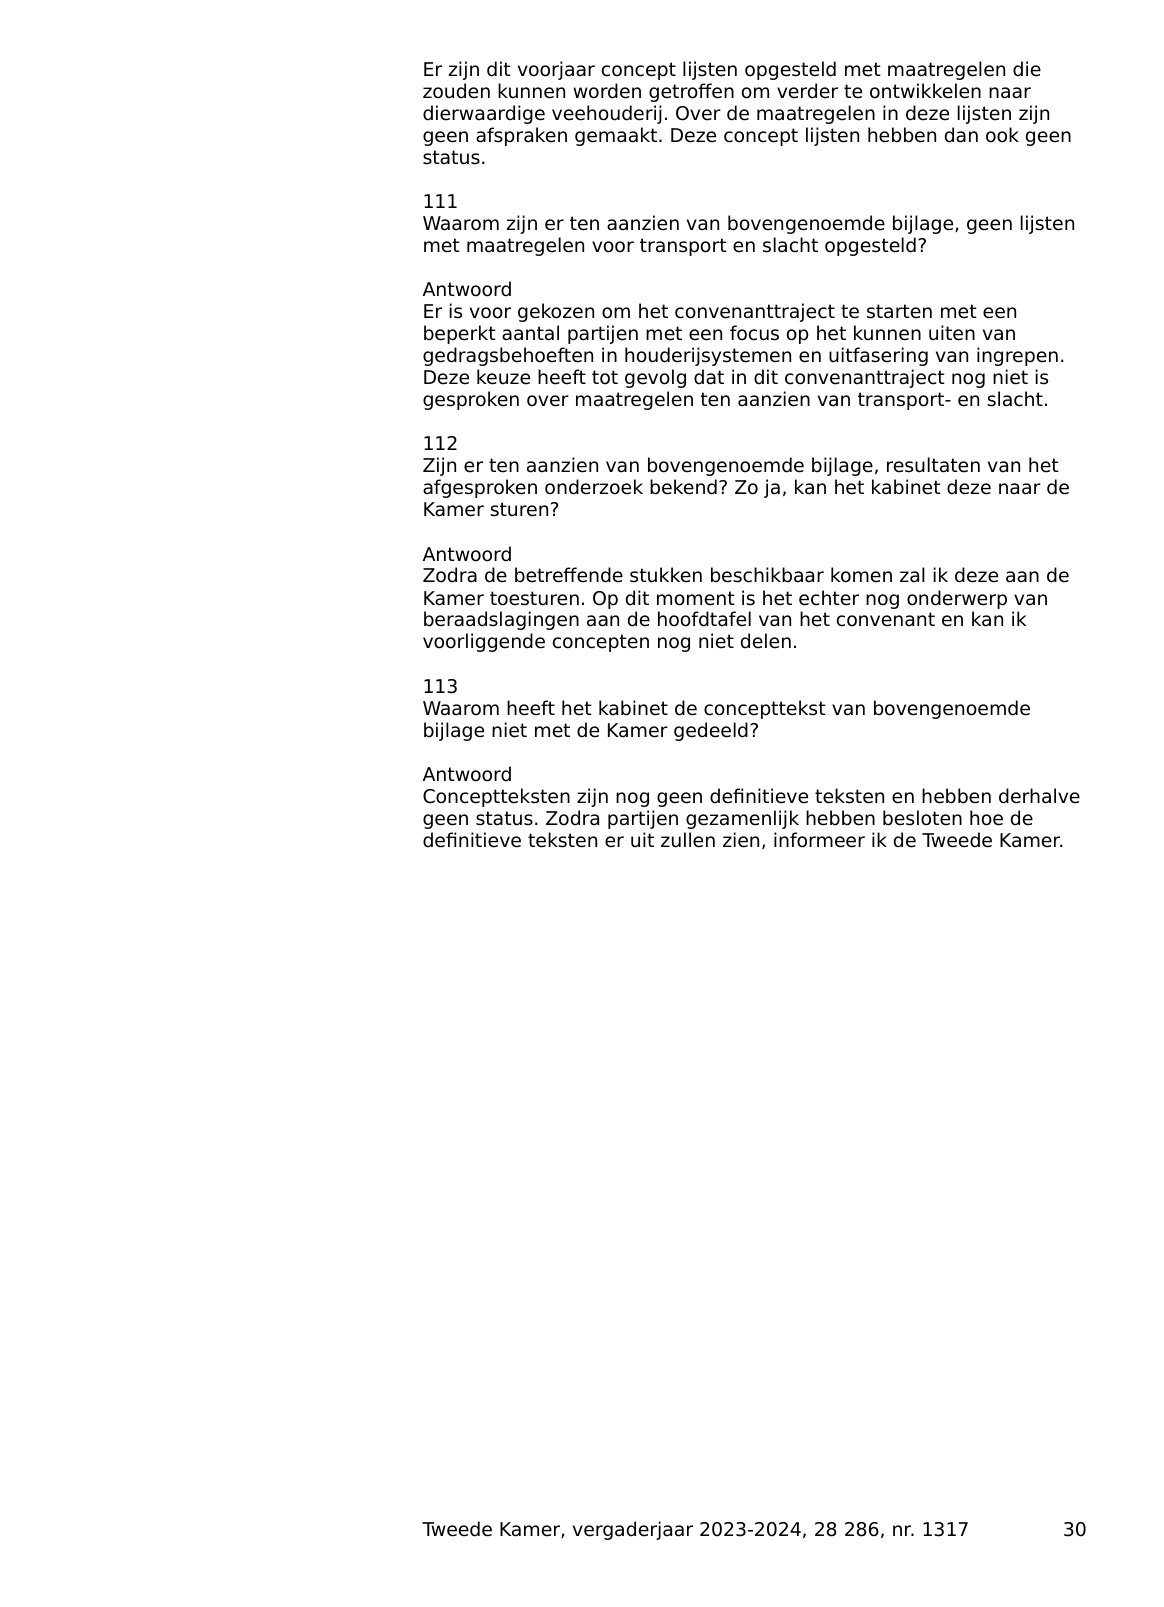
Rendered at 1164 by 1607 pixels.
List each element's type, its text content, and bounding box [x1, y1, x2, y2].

text Conceptteksten zijn nog geen definitieve teksten en hebben derhalve geen status. Zodra partijen gezamenlijk hebben besloten hoe de definitieve teksten er uit zullen zien, informeer ik de Tweede Kamer. [422, 786, 1087, 852]
text Antwoord [422, 543, 1087, 565]
text Antwoord [422, 764, 1087, 786]
text 111 [422, 191, 1087, 213]
text Waarom zijn er ten aanzien van bovengenoemde bijlage, geen lijsten met maatregelen voor transport en slacht opgesteld? [422, 213, 1087, 257]
text Zodra de betreffende stukken beschikbaar komen zal ik deze aan de Kamer toesturen. Op dit moment is het echter nog onderwerp van beraadslagingen aan de hoofdtafel van het convenant en kan ik voorliggende concepten nog niet delen. [422, 565, 1087, 653]
text Er is voor gekozen om het convenanttraject te starten met een beperkt aantal partijen met een focus op het kunnen uiten van gedragsbehoeften in houderijsystemen en uitfasering van ingrepen. Deze keuze heeft tot gevolg dat in dit convenanttraject nog niet is gesproken over maatregelen ten aanzien van transport- en slacht. [422, 301, 1087, 411]
text Waarom heeft het kabinet de concepttekst van bovengenoemde bijlage niet met de Kamer gedeeld? [422, 697, 1087, 741]
text 112 [422, 433, 1087, 455]
text 113 [422, 676, 1087, 697]
text Zijn er ten aanzien van bovengenoemde bijlage, resultaten van het afgesproken onderzoek bekend? Zo ja, kan het kabinet deze naar de Kamer sturen? [422, 455, 1087, 521]
text Antwoord [422, 279, 1087, 301]
text Er zijn dit voorjaar concept lijsten opgesteld met maatregelen die zouden kunnen worden getroffen om verder te ontwikkelen naar dierwaardige veehouderij. Over de maatregelen in deze lijsten zijn geen afspraken gemaakt. Deze concept lijsten hebben dan ook geen status. [422, 59, 1087, 169]
